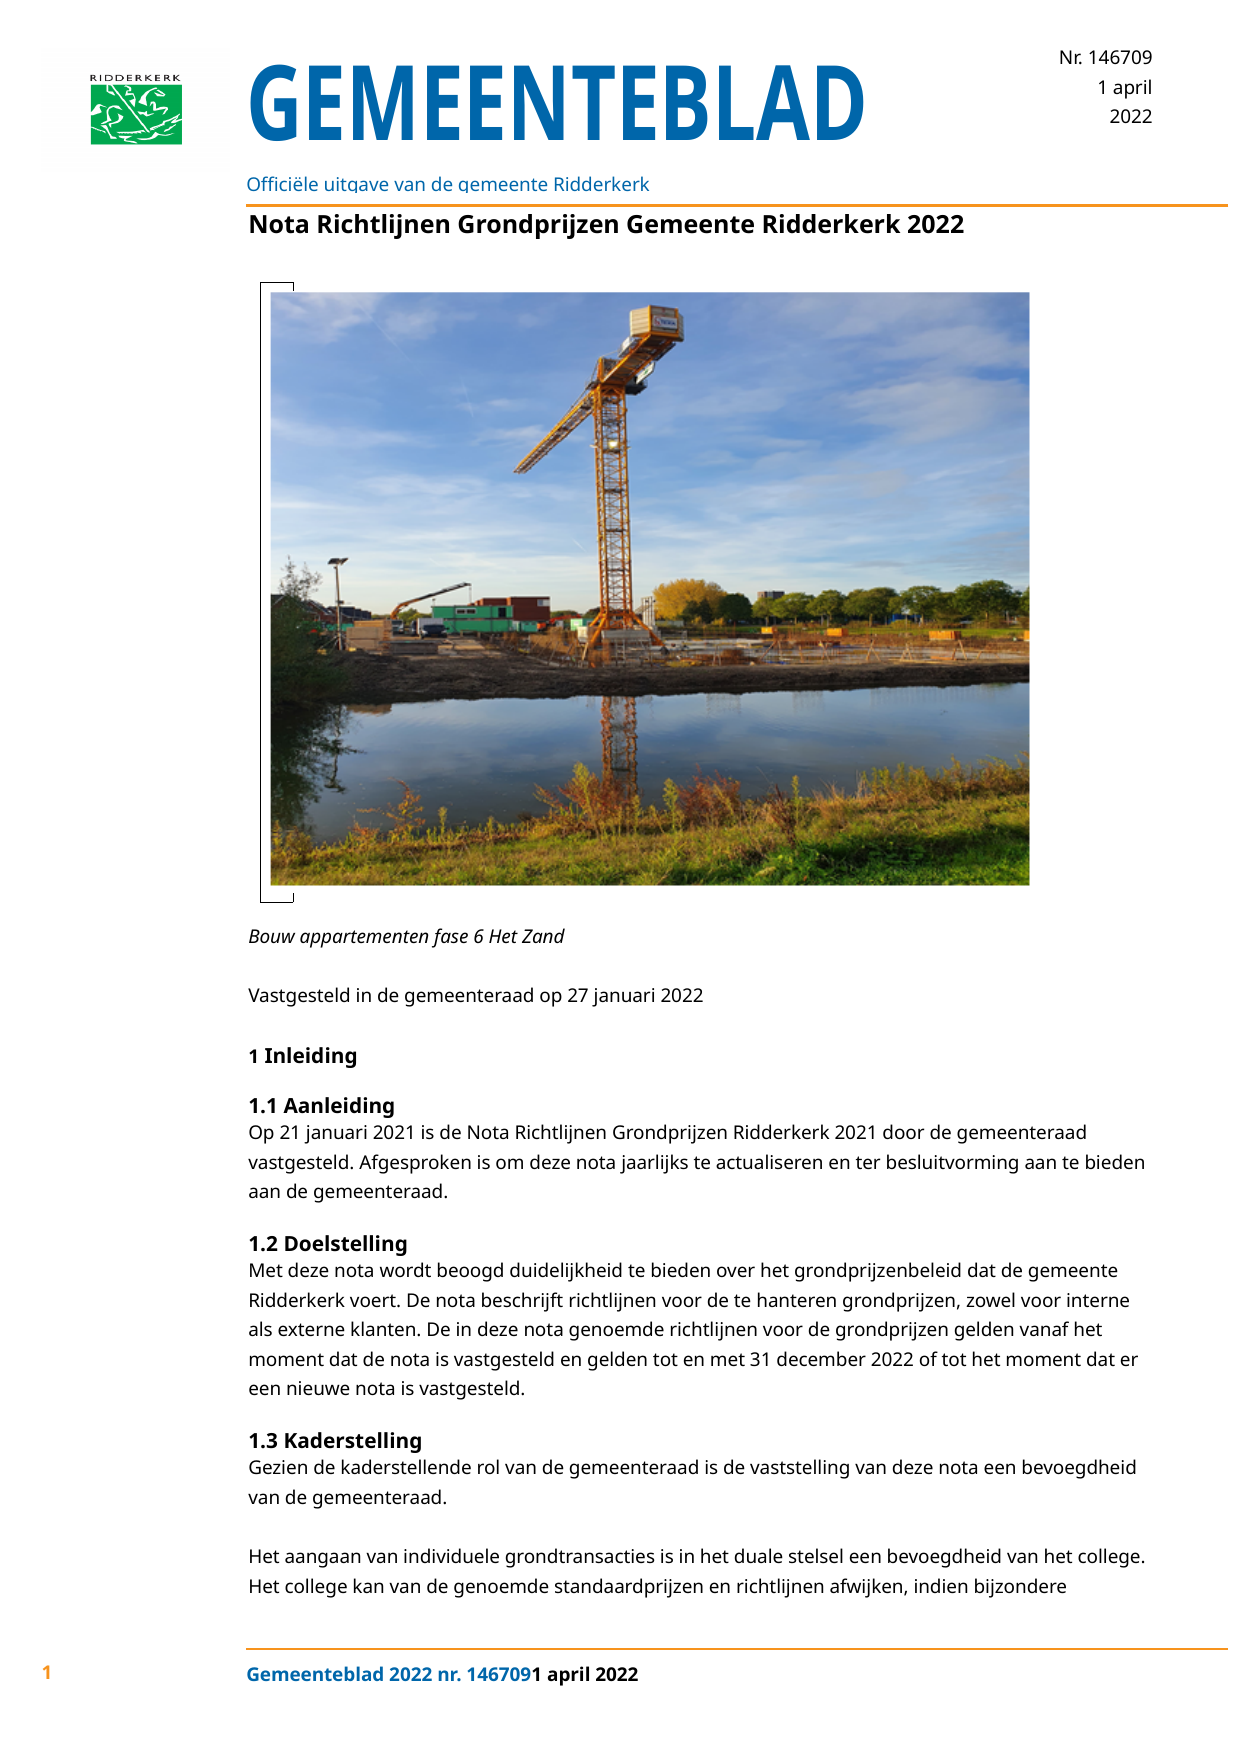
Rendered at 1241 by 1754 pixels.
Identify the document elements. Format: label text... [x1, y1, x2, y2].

picture [268, 291, 1037, 893]
text 1.2 Doelstelling [248, 1229, 1152, 1257]
picture [41, 47, 231, 172]
text Nota Richtlijnen Grondprijzen Gemeente Ridderkerk 2022 [248, 207, 1152, 241]
text 1 Inleiding [248, 1042, 1152, 1070]
text Het aangaan van individuele grondtransacties is in het duale stelsel een bevoegdheid van het college. Het college kan van de genoemde standaardprijzen en richtlijnen afwijken, indien bijzondere [248, 1543, 1152, 1598]
text 1.3 Kaderstelling [248, 1426, 1152, 1454]
text Vastgesteld in de gemeenteraad op 27 januari 2022 [248, 982, 1152, 1008]
text 1.1 Aanleiding [248, 1091, 1152, 1119]
text Op 21 januari 2021 is de Nota Richtlijnen Grondprijzen Ridderkerk 2021 door de gemeenteraad vastgesteld. Afgesproken is om deze nota jaarlijks te actualiseren en ter besluitvorming aan te bieden aan de gemeenteraad. [248, 1119, 1152, 1204]
text Gezien de kaderstellende rol van de gemeenteraad is de vaststelling van deze nota een bevoegdheid van de gemeenteraad. [248, 1454, 1152, 1510]
text Met deze nota wordt beoogd duidelijkheid te bieden over het grondprijzenbeleid dat de gemeente Ridderkerk voert. De nota beschrijft richtlijnen voor de te hanteren grondprijzen, zowel voor interne als externe klanten. De in deze nota genoemde richtlijnen voor de grondprijzen gelden vanaf het moment dat de nota is vastgesteld en gelden tot en met 31 december 2022 of tot het moment dat er een nieuwe nota is vastgesteld. [248, 1257, 1152, 1401]
text Bouw appartementen fase 6 Het Zand [248, 923, 1152, 949]
